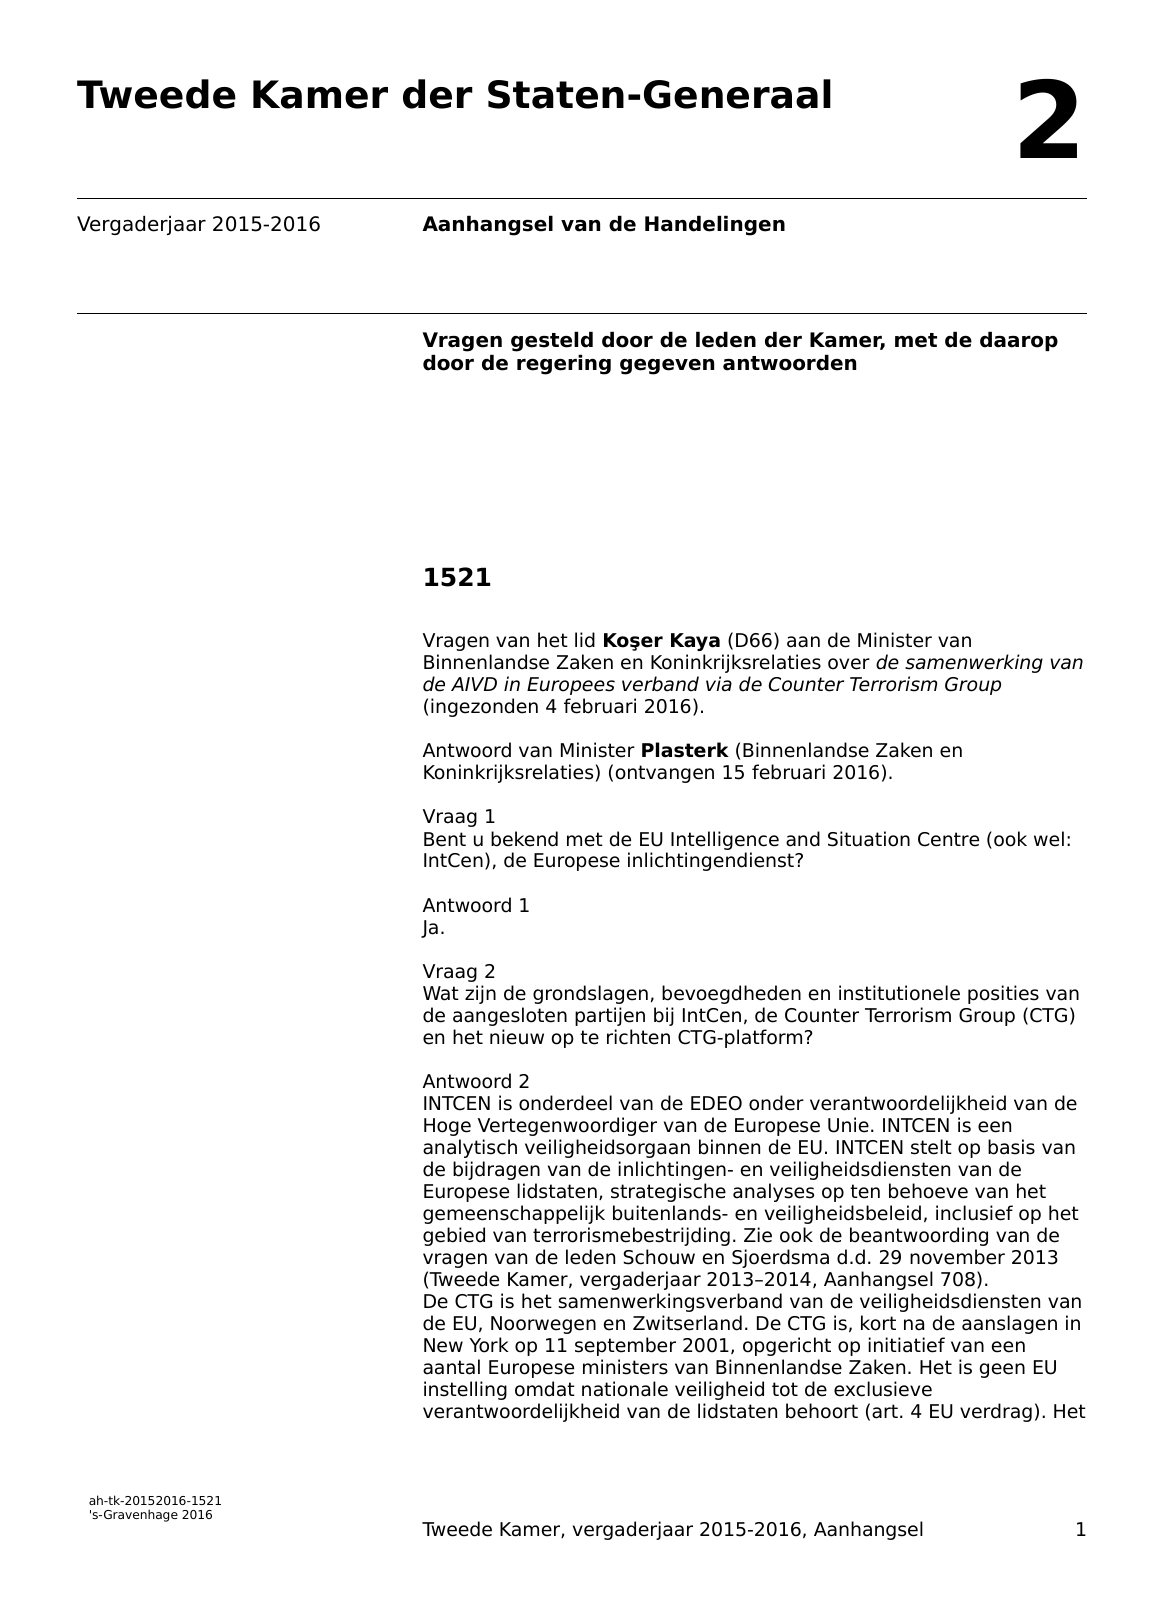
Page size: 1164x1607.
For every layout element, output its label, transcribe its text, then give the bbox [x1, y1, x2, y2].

text 1521 [422, 563, 1087, 592]
text Antwoord van Minister Plasterk (Binnenlandse Zaken en Koninkrijksrelaties) (ontvangen 15 februari 2016). [422, 740, 1087, 784]
text Antwoord 2 [422, 1071, 1087, 1093]
text Vragen van het lid Koşer Kaya (D66) aan de Minister van Binnenlandse Zaken en Koninkrijksrelaties over de samenwerking van de AIVD in Europees verband via de Counter Terrorism Group (ingezonden 4 februari 2016). [422, 630, 1087, 718]
text INTCEN is onderdeel van de EDEO onder verantwoordelijkheid van de Hoge Vertegenwoordiger van de Europese Unie. INTCEN is een analytisch veiligheidsorgaan binnen de EU. INTCEN stelt op basis van de bijdragen van de inlichtingen- en veiligheidsdiensten van de Europese lidstaten, strategische analyses op ten behoeve van het gemeenschappelijk buitenlands- en veiligheidsbeleid, inclusief op het gebied van terrorismebestrijding. Zie ook de beantwoording van de vragen van de leden Schouw en Sjoerdsma d.d. 29 november 2013 (Tweede Kamer, vergaderjaar 2013–2014, Aanhangsel 708). [422, 1093, 1087, 1291]
text Vraag 1 [422, 806, 1087, 828]
text De CTG is het samenwerkingsverband van de veiligheidsdiensten van de EU, Noorwegen en Zwitserland. De CTG is, kort na de aanslagen in New York op 11 september 2001, opgericht op initiatief van een aantal Europese ministers van Binnenlandse Zaken. Het is geen EU instelling omdat nationale veiligheid tot de exclusieve verantwoordelijkheid van de lidstaten behoort (art. 4 EU verdrag). Het [422, 1291, 1087, 1422]
text ah-tk-20152016-1521 [88, 1494, 323, 1508]
text 's-Gravenhage 2016 [88, 1508, 323, 1522]
table_header Tweede Kamer der Staten-Generaal [77, 59, 886, 198]
table_cell Vergaderjaar 2015-2016 [77, 199, 422, 313]
table_cell Vragen gesteld door de leden der Kamer, met de daarop door de regering gegeven antwoorden [422, 314, 1087, 375]
text Ja. [422, 917, 1087, 938]
text Bent u bekend met de EU Intelligence and Situation Centre (ook wel: IntCen), de Europese inlichtingendienst? [422, 828, 1087, 872]
table_cell [77, 314, 422, 375]
text Vraag 2 [422, 961, 1087, 983]
text Wat zijn de grondslagen, bevoegdheden en institutionele posities van de aangesloten partijen bij IntCen, de Counter Terrorism Group (CTG) en het nieuw op te richten CTG-platform? [422, 983, 1087, 1049]
table_cell Aanhangsel van de Handelingen [422, 199, 1087, 313]
text Antwoord 1 [422, 894, 1087, 917]
table_header 2 [886, 59, 1087, 198]
